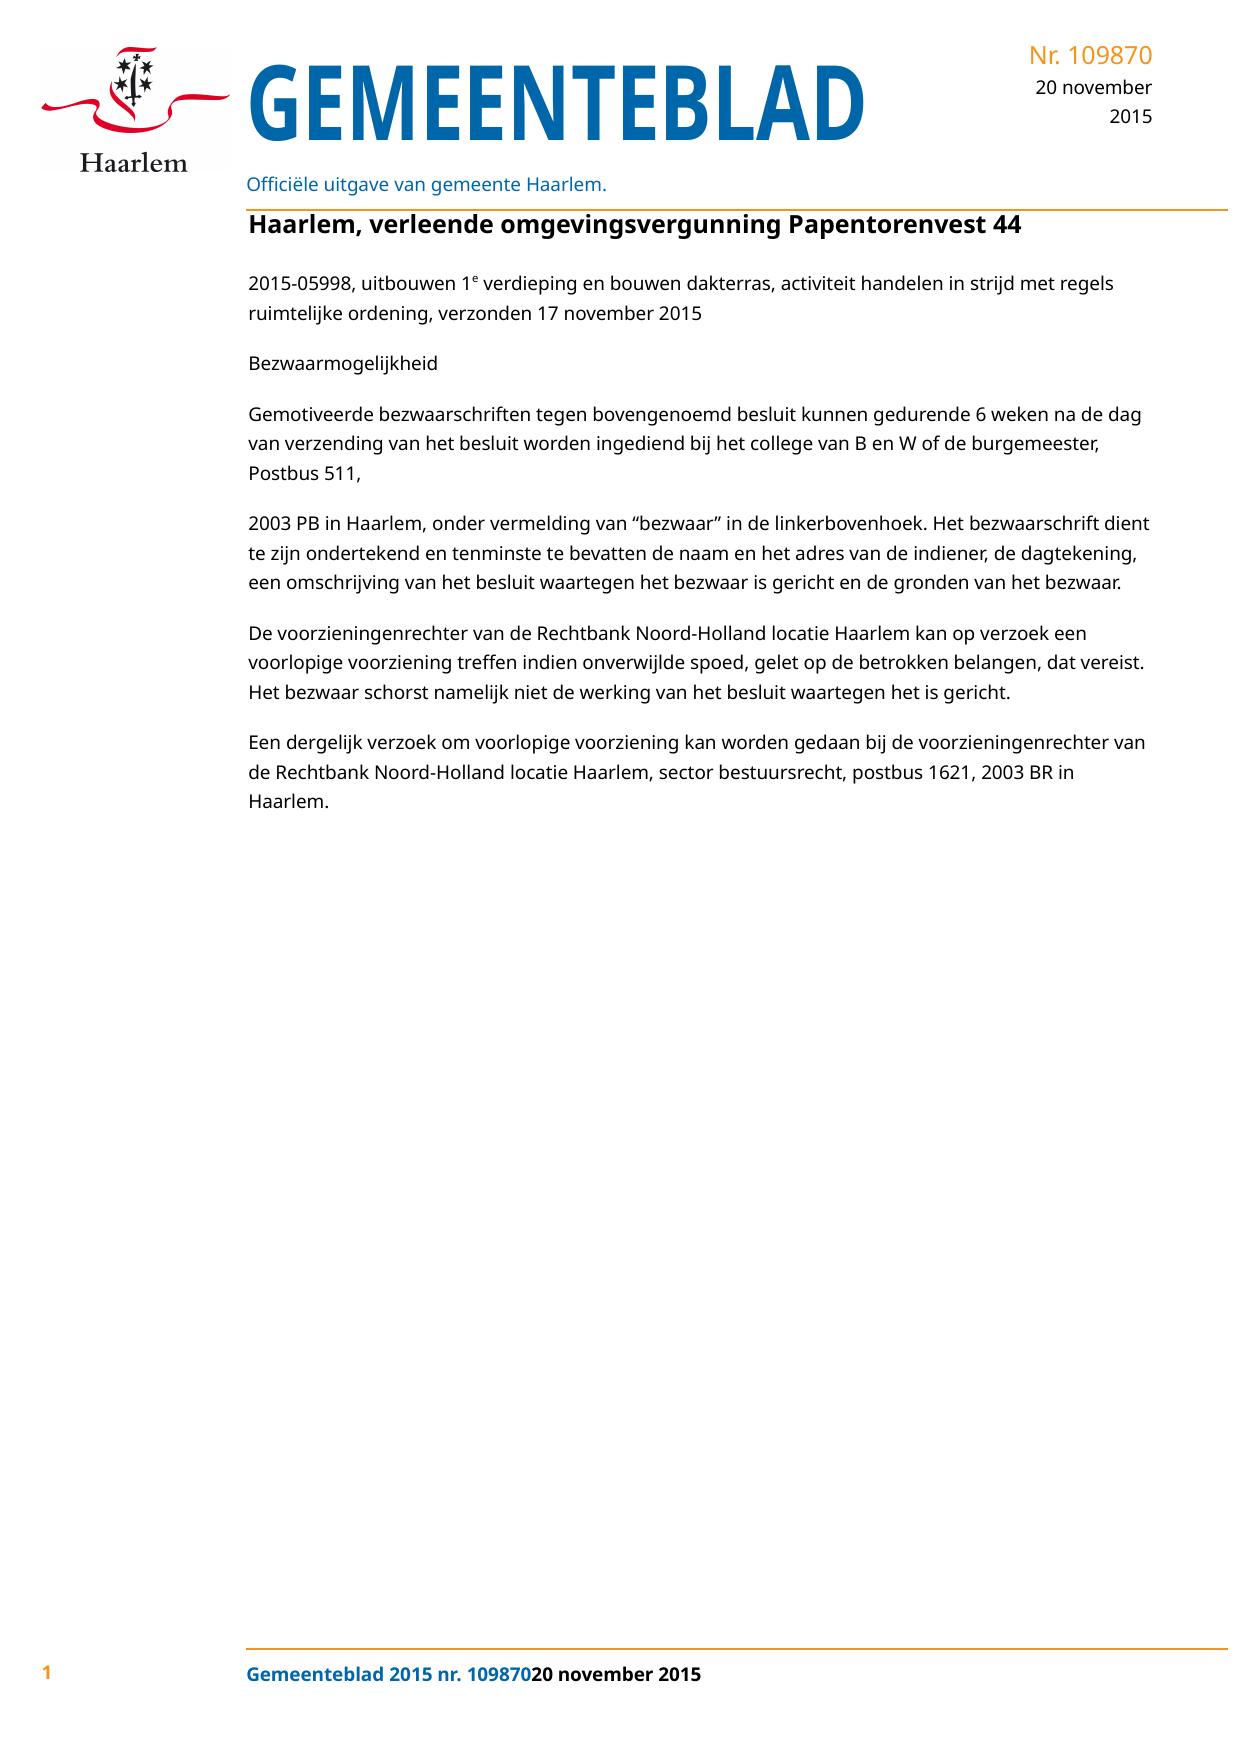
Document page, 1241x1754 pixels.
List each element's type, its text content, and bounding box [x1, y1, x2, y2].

text De voorzieningenrechter van de Rechtbank Noord-Holland locatie Haarlem kan op verzoek een voorlopige voorziening treffen indien onverwijlde spoed, gelet op de betrokken belangen, dat vereist. Het bezwaar schorst namelijk niet de werking van het besluit waartegen het is gericht. [248, 620, 1152, 705]
text Bezwaarmogelijkheid [248, 350, 1152, 376]
text 2015-05998, uitbouwen 1e verdieping en bouwen dakterras, activiteit handelen in strijd met regels ruimtelijke ordening, verzonden 17 november 2015 [248, 270, 1152, 326]
text Haarlem, verleende omgevingsvergunning Papentorenvest 44 [248, 211, 1152, 241]
picture [41, 47, 231, 172]
text 2003 PB in Haarlem, onder vermelding van “bezwaar” in de linkerbovenhoek. Het bezwaarschrift dient te zijn ondertekend en tenminste te bevatten de naam en het adres van de indiener, de dagtekening, een omschrijving van het besluit waartegen het bezwaar is gericht en de gronden van het bezwaar. [248, 510, 1152, 595]
text Een dergelijk verzoek om voorlopige voorziening kan worden gedaan bij de voorzieningenrechter van de Rechtbank Noord-Holland locatie Haarlem, sector bestuursrecht, postbus 1621, 2003 BR in Haarlem. [248, 729, 1152, 814]
text Gemotiveerde bezwaarschriften tegen bovengenoemd besluit kunnen gedurende 6 weken na de dag van verzending van het besluit worden ingediend bij het college van B en W of de burgemeester, Postbus 511, [248, 401, 1152, 486]
